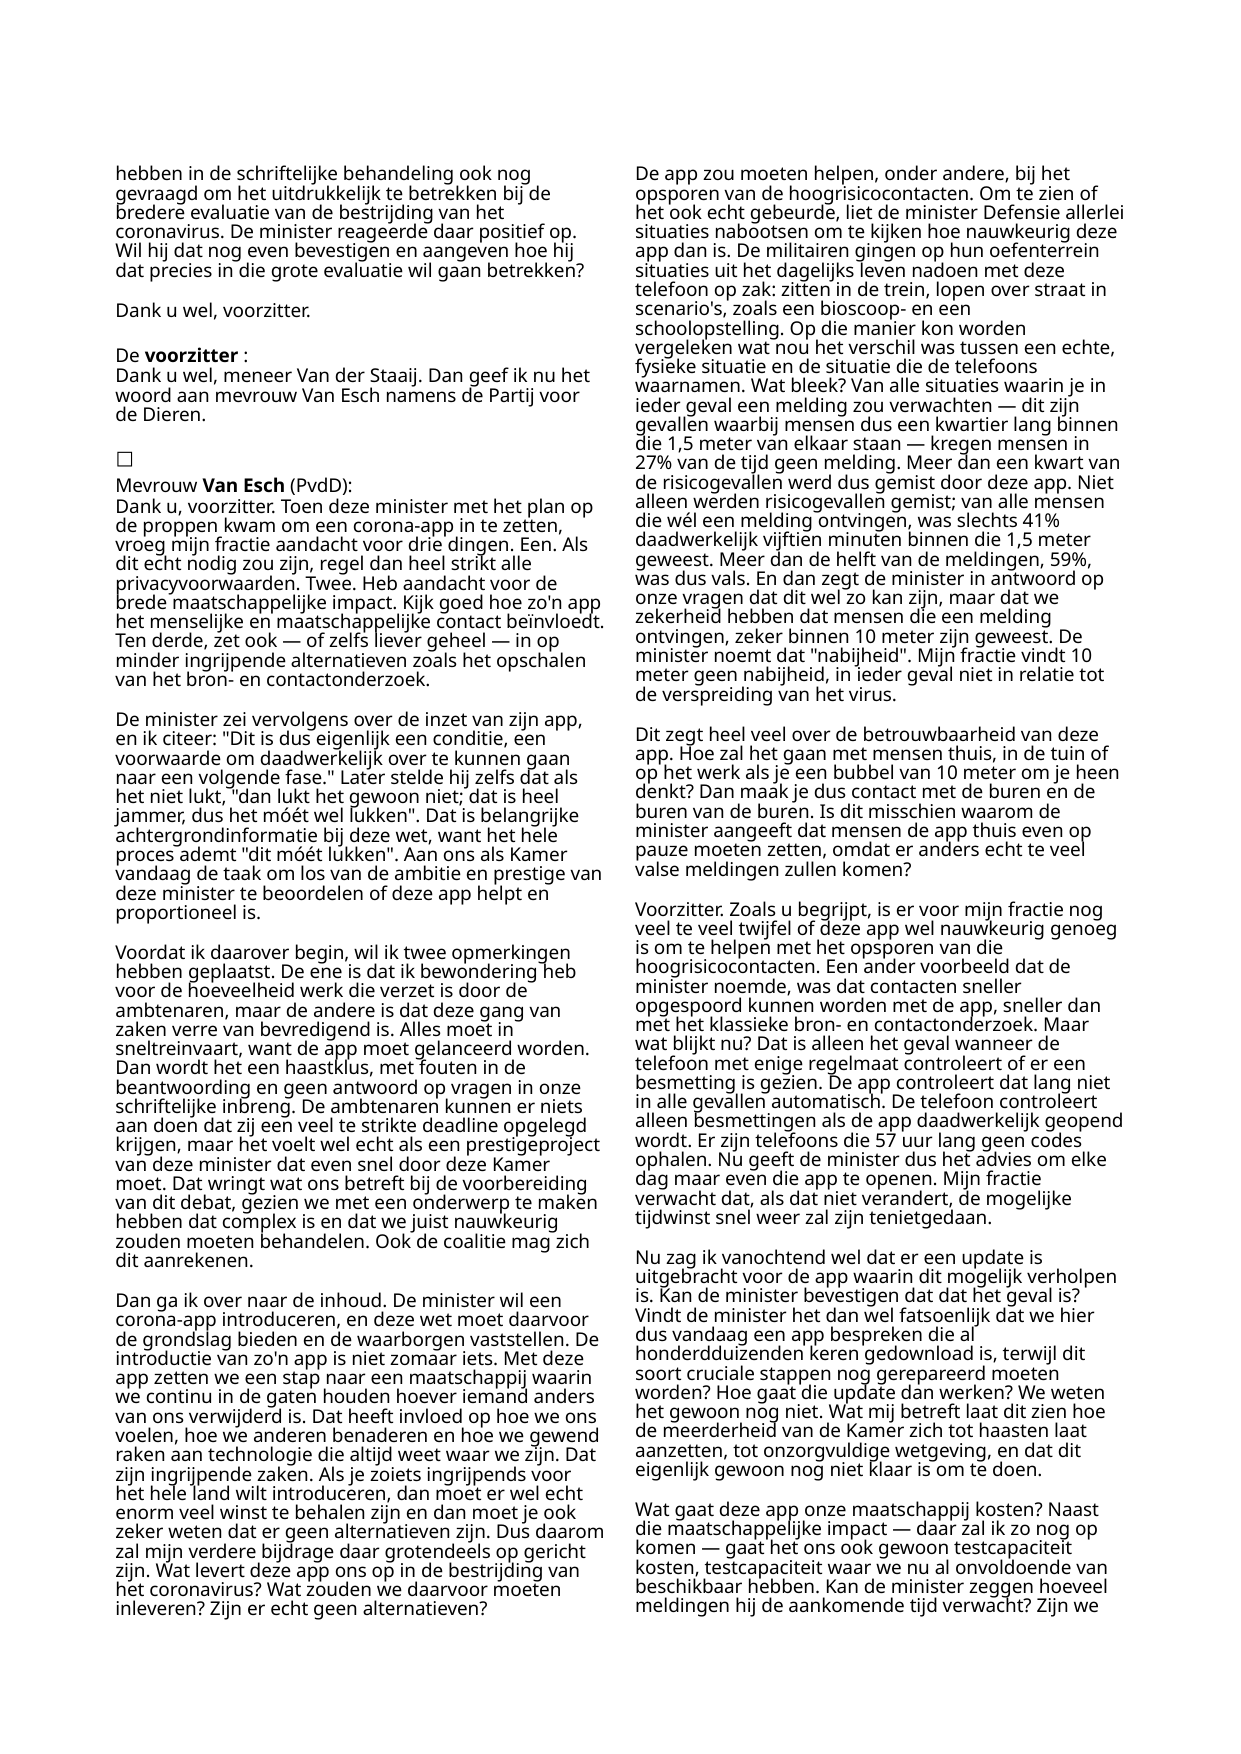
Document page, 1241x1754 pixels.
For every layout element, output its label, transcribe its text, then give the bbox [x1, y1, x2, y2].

text Dank u, voorzitter. Toen deze minister met het plan op de proppen kwam om een corona-app in te zetten, vroeg mijn fractie aandacht voor drie dingen. Een. Als dit echt nodig zou zijn, regel dan heel strikt alle privacyvoorwaarden. Twee. Heb aandacht voor de brede maatschappelijke impact. Kijk goed hoe zo'n app het menselijke en maatschappelijke contact beïnvloedt. Ten derde, zet ook — of zelfs liever geheel — in op minder ingrijpende alternatieven zoals het opschalen van het bron- en contactonderzoek. [115, 498, 605, 690]
text Dit zegt heel veel over de betrouwbaarheid van deze app. Hoe zal het gaan met mensen thuis, in de tuin of op het werk als je een bubbel van 10 meter om je heen denkt? Dan maak je dus contact met de buren en de buren van de buren. Is dit misschien waarom de minister aangeeft dat mensen de app thuis even op pauze moeten zetten, omdat er anders echt te veel valse meldingen zullen komen? [635, 726, 1125, 880]
text Dank u wel, meneer Van der Staaij. Dan geef ik nu het woord aan mevrouw Van Esch namens de Partij voor de Dieren. [115, 367, 605, 425]
text Dan ga ik over naar de inhoud. De minister wil een corona-app introduceren, en deze wet moet daarvoor de grondslag bieden en de waarborgen vaststellen. De introductie van zo'n app is niet zomaar iets. Met deze app zetten we een stap naar een maatschappij waarin we continu in de gaten houden hoever iemand anders van ons verwijderd is. Dat heeft invloed op hoe we ons voelen, hoe we anderen benaderen en hoe we gewend raken aan technologie die altijd weet waar we zijn. Dat zijn ingrijpende zaken. Als je zoiets ingrijpends voor het hele land wilt introduceren, dan moet er wel echt enorm veel winst te behalen zijn en dan moet je ook zeker weten dat er geen alternatieven zijn. Dus daarom zal mijn verdere bijdrage daar grotendeels op gericht zijn. Wat levert deze app ons op in de bestrijding van het coronavirus? Wat zouden we daarvoor moeten inleveren? Zijn er echt geen alternatieven? [115, 1292, 605, 1620]
text Wat gaat deze app onze maatschappij kosten? Naast die maatschappelijke impact — daar zal ik zo nog op komen — gaat het ons ook gewoon testcapaciteit kosten, testcapaciteit waar we nu al onvoldoende van beschikbaar hebben. Kan de minister zeggen hoeveel meldingen hij de aankomende tijd verwacht? Zijn we [635, 1501, 1125, 1616]
text Voordat ik daarover begin, wil ik twee opmerkingen hebben geplaatst. De ene is dat ik bewondering heb voor de hoeveelheid werk die verzet is door de ambtenaren, maar de andere is dat deze gang van zaken verre van bevredigend is. Alles moet in sneltreinvaart, want de app moet gelanceerd worden. Dan wordt het een haastklus, met fouten in de beantwoording en geen antwoord op vragen in onze schriftelijke inbreng. De ambtenaren kunnen er niets aan doen dat zij een veel te strikte deadline opgelegd krijgen, maar het voelt wel echt als een prestigeproject van deze minister dat even snel door deze Kamer moet. Dat wringt wat ons betreft bij de voorbereiding van dit debat, gezien we met een onderwerp te maken hebben dat complex is en dat we juist nauwkeurig zouden moeten behandelen. Ook de coalitie mag zich dit aanrekenen. [115, 944, 605, 1271]
text De voorzitter : [115, 342, 605, 367]
text Nu zag ik vanochtend wel dat er een update is uitgebracht voor de app waarin dit mogelijk verholpen is. Kan de minister bevestigen dat dat het geval is? Vindt de minister het dan wel fatsoenlijk dat we hier dus vandaag een app bespreken die al honderdduizenden keren gedownload is, terwijl dit soort cruciale stappen nog gerepareerd moeten worden? Hoe gaat die update dan werken? We weten het gewoon nog niet. Wat mij betreft laat dit zien hoe de meerderheid van de Kamer zich tot haasten laat aanzetten, tot onzorgvuldige wetgeving, en dat dit eigenlijk gewoon nog niet klaar is om te doen. [635, 1249, 1125, 1480]
text Mevrouw Van Esch (PvdD): [115, 472, 605, 498]
text De app zou moeten helpen, onder andere, bij het opsporen van de hoogrisicocontacten. Om te zien of het ook echt gebeurde, liet de minister Defensie allerlei situaties nabootsen om te kijken hoe nauwkeurig deze app dan is. De militairen gingen op hun oefenterrein situaties uit het dagelijks leven nadoen met deze telefoon op zak: zitten in de trein, lopen over straat in scenario's, zoals een bioscoop- en een schoolopstelling. Op die manier kon worden vergeleken wat nou het verschil was tussen een echte, fysieke situatie en de situatie die de telefoons waarnamen. Wat bleek? Van alle situaties waarin je in ieder geval een melding zou verwachten — dit zijn gevallen waarbij mensen dus een kwartier lang binnen die 1,5 meter van elkaar staan — kregen mensen in 27% van de tijd geen melding. Meer dan een kwart van de risicogevallen werd dus gemist door deze app. Niet alleen werden risicogevallen gemist; van alle mensen die wél een melding ontvingen, was slechts 41% daadwerkelijk vijftien minuten binnen die 1,5 meter geweest. Meer dan de helft van de meldingen, 59%, was dus vals. En dan zegt de minister in antwoord op onze vragen dat dit wel zo kan zijn, maar dat we zekerheid hebben dat mensen die een melding ontvingen, zeker binnen 10 meter zijn geweest. De minister noemt dat "nabijheid". Mijn fractie vindt 10 meter geen nabijheid, in ieder geval niet in relatie tot de verspreiding van het virus. [635, 165, 1125, 705]
text ⬜ [115, 446, 605, 472]
text Voorzitter. Zoals u begrijpt, is er voor mijn fractie nog veel te veel twijfel of deze app wel nauwkeurig genoeg is om te helpen met het opsporen van die hoogrisicocontacten. Een ander voorbeeld dat de minister noemde, was dat contacten sneller opgespoord kunnen worden met de app, sneller dan met het klassieke bron- en contactonderzoek. Maar wat blijkt nu? Dat is alleen het geval wanneer de telefoon met enige regelmaat controleert of er een besmetting is gezien. De app controleert dat lang niet in alle gevallen automatisch. De telefoon controleert alleen besmettingen als de app daadwerkelijk geopend wordt. Er zijn telefoons die 57 uur lang geen codes ophalen. Nu geeft de minister dus het advies om elke dag maar even die app te openen. Mijn fractie verwacht dat, als dat niet verandert, de mogelijke tijdwinst snel weer zal zijn tenietgedaan. [635, 901, 1125, 1228]
text hebben in de schriftelijke behandeling ook nog gevraagd om het uitdrukkelijk te betrekken bij de bredere evaluatie van de bestrijding van het coronavirus. De minister reageerde daar positief op. Wil hij dat nog even bevestigen en aangeven hoe hij dat precies in die grote evaluatie wil gaan betrekken? [115, 165, 605, 281]
text Dank u wel, voorzitter. [115, 302, 605, 321]
text De minister zei vervolgens over de inzet van zijn app, en ik citeer: "Dit is dus eigenlijk een conditie, een voorwaarde om daadwerkelijk over te kunnen gaan naar een volgende fase." Later stelde hij zelfs dat als het niet lukt, "dan lukt het gewoon niet; dat is heel jammer, dus het móét wel lukken". Dat is belangrijke achtergrondinformatie bij deze wet, want het hele proces ademt "dit móét lukken". Aan ons als Kamer vandaag de taak om los van de ambitie en prestige van deze minister te beoordelen of deze app helpt en proportioneel is. [115, 711, 605, 923]
